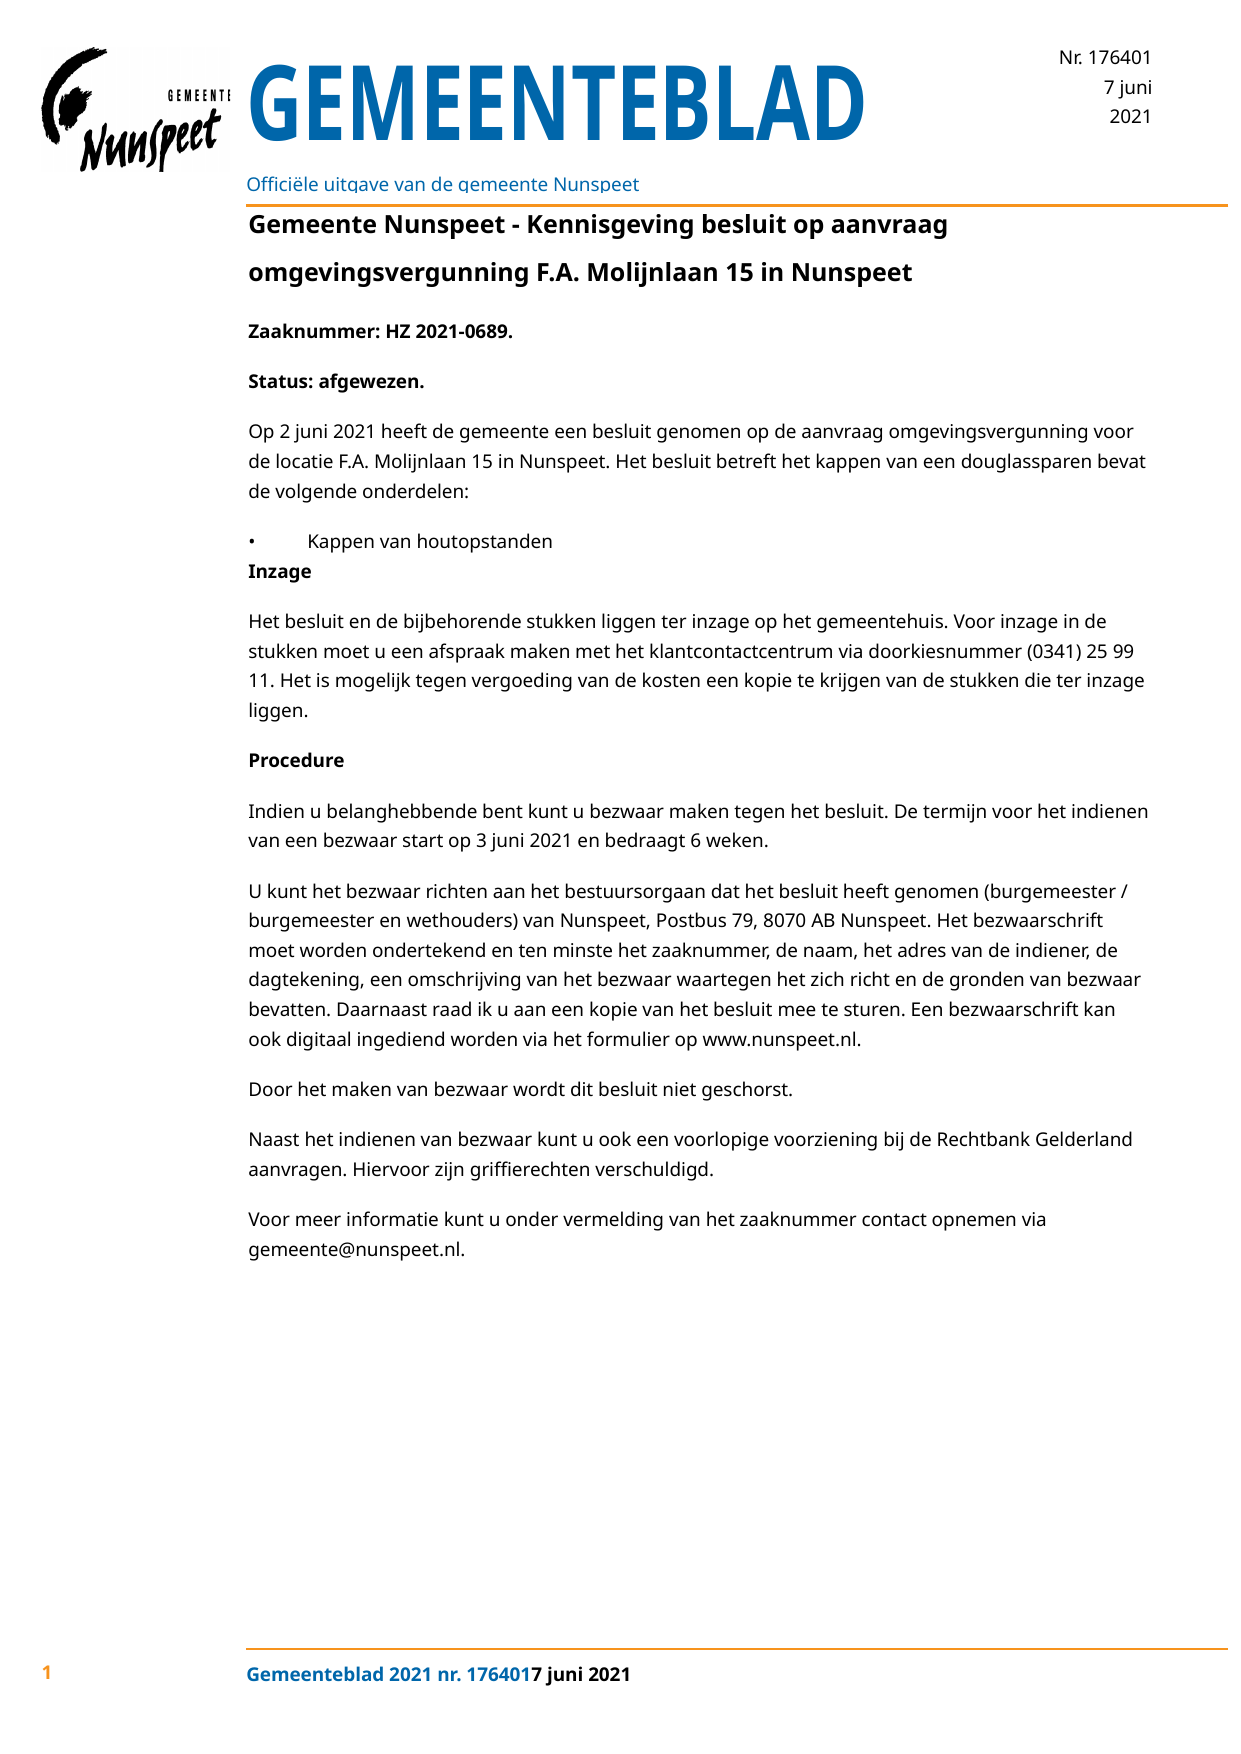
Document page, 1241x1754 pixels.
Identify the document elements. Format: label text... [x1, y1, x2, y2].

text Naast het indienen van bezwaar kunt u ook een voorlopige voorziening bij de Rechtbank Gelderland aanvragen. Hiervoor zijn griffierechten verschuldigd. [248, 1127, 1152, 1182]
text Gemeente Nunspeet - Kennisgeving besluit op aanvraag omgevingsvergunning F.A. Molijnlaan 15 in Nunspeet [248, 207, 1152, 288]
picture [41, 47, 231, 172]
text Zaaknummer: HZ 2021-0689. [248, 318, 1152, 344]
text U kunt het bezwaar richten aan het bestuursorgaan dat het besluit heeft genomen (burgemeester / burgemeester en wethouders) van Nunspeet, Postbus 79, 8070 AB Nunspeet. Het bezwaarschrift moet worden ondertekend en ten minste het zaaknummer, de naam, het adres van de indiener, de dagtekening, een omschrijving van het bezwaar waartegen het zich richt en de gronden van bezwaar bevatten. Daarnaast raad ik u aan een kopie van het besluit mee te sturen. Een bezwaarschrift kan ook digitaal ingediend worden via het formulier op www.nunspeet.nl. [248, 878, 1152, 1052]
text Indien u belanghebbende bent kunt u bezwaar maken tegen het besluit. De termijn voor het indienen van een bezwaar start op 3 juni 2021 en bedraagt 6 weken. [248, 798, 1152, 853]
text Procedure [248, 747, 1152, 773]
text Door het maken van bezwaar wordt dit besluit niet geschorst. [248, 1076, 1152, 1102]
text Voor meer informatie kunt u onder vermelding van het zaaknummer contact opnemen via gemeente@nunspeet.nl. [248, 1207, 1152, 1262]
text Status: afgewezen. [248, 368, 1152, 394]
text Het besluit en de bijbehorende stukken liggen ter inzage op het gemeentehuis. Voor inzage in de stukken moet u een afspraak maken met het klantcontactcentrum via doorkiesnummer (0341) 25 99 11. Het is mogelijk tegen vergoeding van de kosten een kopie te krijgen van de stukken die ter inzage liggen. [248, 608, 1152, 723]
list Kappen van houtopstanden [248, 528, 1152, 554]
text Op 2 juni 2021 heeft de gemeente een besluit genomen op de aanvraag omgevingsvergunning voor de locatie F.A. Molijnlaan 15 in Nunspeet. Het besluit betreft het kappen van een douglassparen bevat de volgende onderdelen: [248, 419, 1152, 504]
text Inzage [248, 558, 1152, 584]
